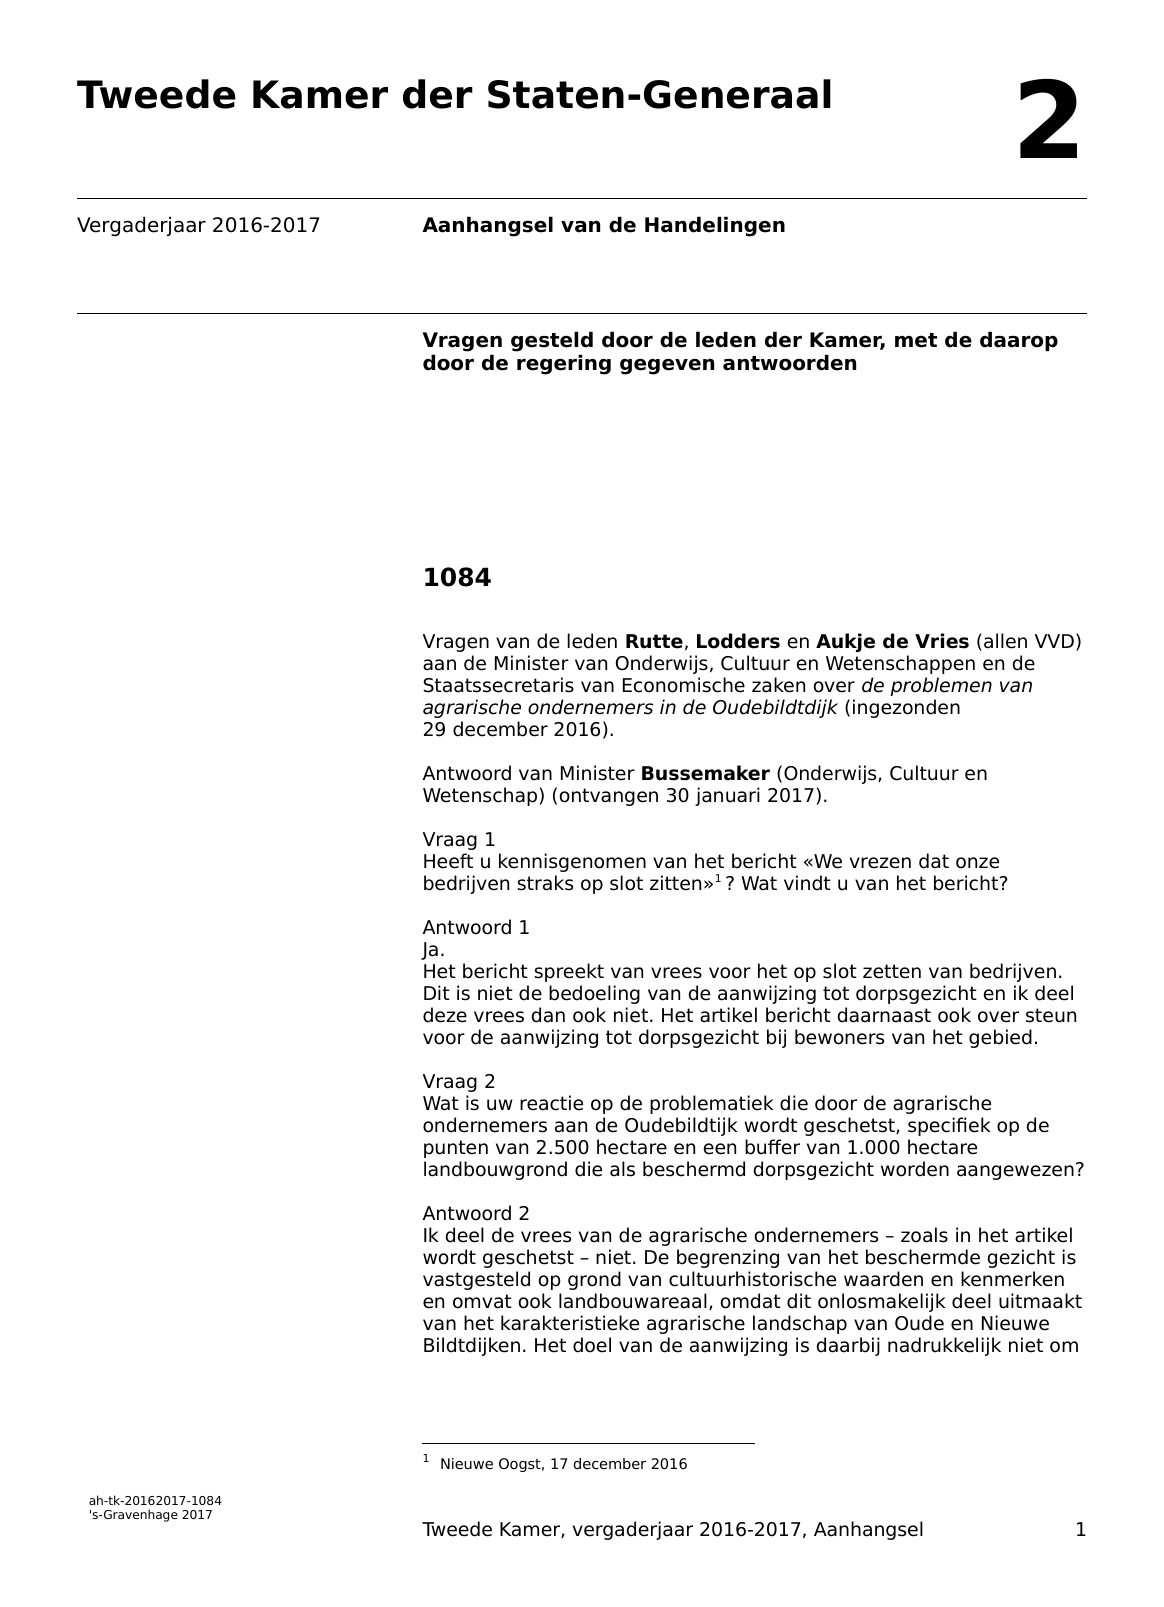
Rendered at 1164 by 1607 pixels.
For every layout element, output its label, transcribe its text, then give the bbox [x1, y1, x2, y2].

text Ja. [422, 939, 1087, 961]
table_header 2 [886, 59, 1087, 198]
text Nieuwe Oogst, 17 december 2016 [422, 1452, 1087, 1474]
text Wat is uw reactie op de problematiek die door de agrarische ondernemers aan de Oudebildtijk wordt geschetst, specifiek op de punten van 2.500 hectare en een buffer van 1.000 hectare landbouwgrond die als beschermd dorpsgezicht worden aangewezen? [422, 1093, 1087, 1181]
text Het bericht spreekt van vrees voor het op slot zetten van bedrijven. Dit is niet de bedoeling van de aanwijzing tot dorpsgezicht en ik deel deze vrees dan ook niet. Het artikel bericht daarnaast ook over steun voor de aanwijzing tot dorpsgezicht bij bewoners van het gebied. [422, 961, 1087, 1049]
table_cell Vergaderjaar 2016-2017 [77, 199, 422, 313]
text Heeft u kennisgenomen van het bericht «We vrezen dat onze bedrijven straks op slot zitten»? Wat vindt u van het bericht? [422, 851, 1087, 895]
text Vraag 1 [422, 829, 1087, 851]
text Antwoord van Minister Bussemaker (Onderwijs, Cultuur en Wetenschap) (ontvangen 30 januari 2017). [422, 763, 1087, 807]
table_header Tweede Kamer der Staten-Generaal [77, 59, 886, 198]
text Vragen van de leden Rutte, Lodders en Aukje de Vries (allen VVD) aan de Minister van Onderwijs, Cultuur en Wetenschappen en de Staatssecretaris van Economische zaken over de problemen van agrarische ondernemers in de Oudebildtdijk (ingezonden 29 december 2016). [422, 631, 1087, 741]
text 1084 [422, 563, 1087, 592]
text Antwoord 2 [422, 1203, 1087, 1225]
text Vraag 2 [422, 1071, 1087, 1093]
table_cell [77, 314, 422, 376]
text 's-Gravenhage 2017 [88, 1508, 323, 1522]
table_cell Vragen gesteld door de leden der Kamer, met de daarop door de regering gegeven antwoorden [422, 314, 1087, 376]
text Ik deel de vrees van de agrarische ondernemers – zoals in het artikel wordt geschetst – niet. De begrenzing van het beschermde gezicht is vastgesteld op grond van cultuurhistorische waarden en kenmerken en omvat ook landbouwareaal, omdat dit onlosmakelijk deel uitmaakt van het karakteristieke agrarische landschap van Oude en Nieuwe Bildtdijken. Het doel van de aanwijzing is daarbij nadrukkelijk niet om [422, 1225, 1087, 1357]
text ah-tk-20162017-1084 [88, 1494, 323, 1508]
text Antwoord 1 [422, 917, 1087, 939]
table_cell Aanhangsel van de Handelingen [422, 199, 1087, 313]
